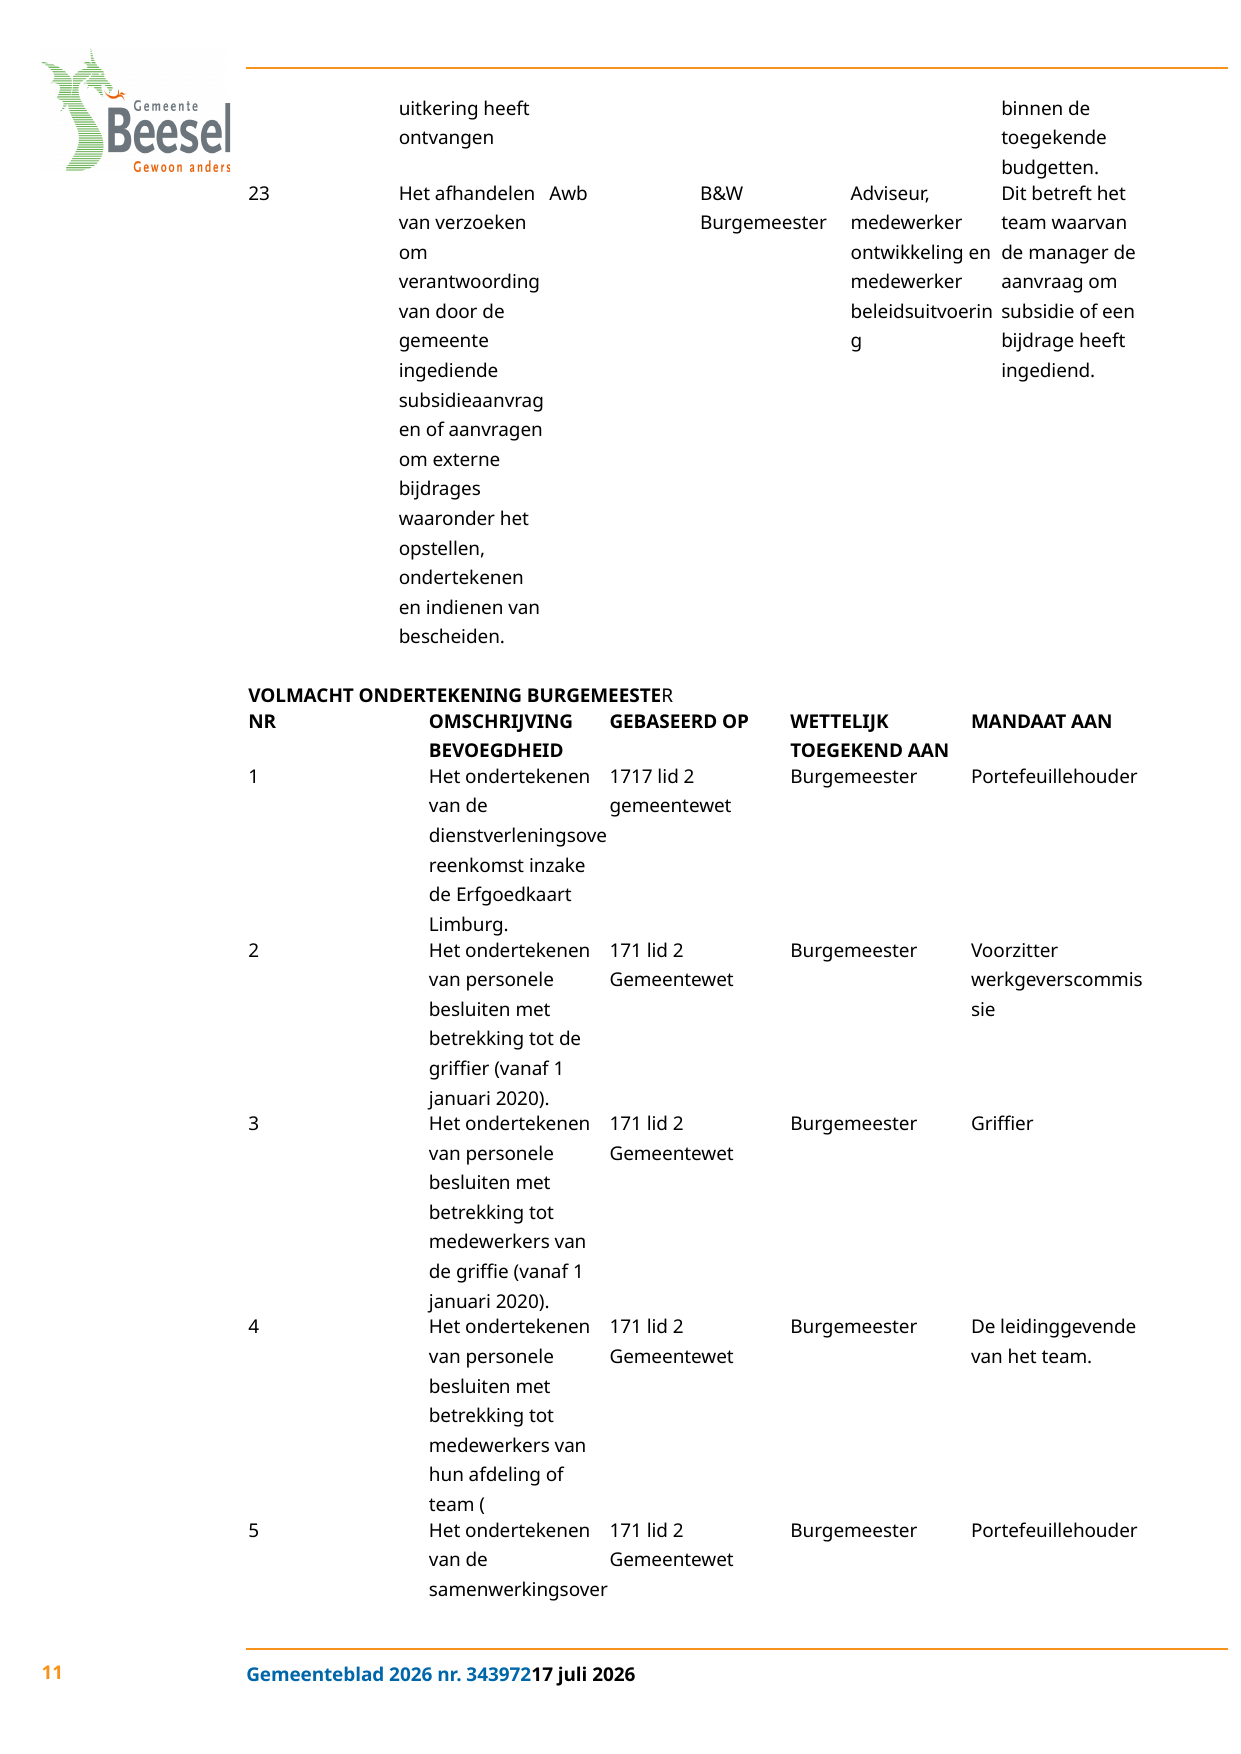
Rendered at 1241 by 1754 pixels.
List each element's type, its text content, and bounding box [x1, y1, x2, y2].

table_cell Het ondertekenen van personele besluiten met betrekking tot medewerkers van de griffie (vanaf 1 januari 2020). [429, 1110, 609, 1314]
table_cell Burgemeester [790, 1314, 971, 1517]
table_cell 4 [248, 1314, 429, 1517]
table_cell Het afhandelen van verzoeken om verantwoording van door de gemeente ingediende subsidieaanvragen of aanvragen om externe bijdrages waaronder het opstellen, ondertekenen en indienen van bescheiden. [399, 180, 549, 649]
table_cell De leidinggevende van het team. [971, 1314, 1152, 1517]
table_cell 2 [248, 937, 429, 1110]
table_cell [248, 95, 398, 180]
table_cell 23 [248, 180, 398, 649]
table_cell binnen de toegekende budgetten. [1001, 95, 1152, 180]
table_cell Awb [549, 180, 700, 649]
table_cell WETTELIJK TOEGEKEND AAN [790, 708, 971, 763]
table_cell B&W Burgemeester [700, 180, 850, 649]
table_cell OMSCHRIJVING BEVOEGDHEID [429, 708, 609, 763]
table_cell Voorzitter werkgeverscommissie [971, 937, 1152, 1110]
table_cell 171 lid 2 Gemeentewet [609, 1517, 790, 1602]
table_cell Het ondertekenen van personele besluiten met betrekking tot medewerkers van hun afdeling of team ( [429, 1314, 609, 1517]
table_cell Burgemeester [790, 937, 971, 1110]
table_cell GEBASEERD OP [609, 708, 790, 763]
table_cell Burgemeester [790, 763, 971, 937]
table_cell Het ondertekenen van personele besluiten met betrekking tot de griffier (vanaf 1 januari 2020). [429, 937, 609, 1110]
table_cell Adviseur, medewerker ontwikkeling en medewerker beleidsuitvoering [850, 180, 1001, 649]
table_cell NR [248, 708, 429, 763]
table_cell 1717 lid 2 gemeentewet [609, 763, 790, 937]
table_cell Het ondertekenen van de dienstverleningsovereenkomst inzake de Erfgoedkaart Limburg. [429, 763, 609, 937]
table_cell 5 [248, 1517, 429, 1602]
table_cell Het ondertekenen van de samenwerkingsover [429, 1517, 609, 1602]
table_header VOLMACHT ONDERTEKENING BURGEMEESTER [248, 682, 1152, 708]
table_cell 3 [248, 1110, 429, 1314]
picture [41, 47, 231, 172]
table_cell 171 lid 2 Gemeentewet [609, 1110, 790, 1314]
table_cell Portefeuillehouder [971, 763, 1152, 937]
table_cell MANDAAT AAN [971, 708, 1152, 763]
table_cell Portefeuillehouder [971, 1517, 1152, 1602]
table_cell Dit betreft het team waarvan de manager de aanvraag om subsidie of een bijdrage heeft ingediend. [1001, 180, 1152, 649]
table_cell 171 lid 2 Gemeentewet [609, 1314, 790, 1517]
table_cell uitkering heeft ontvangen [399, 95, 549, 180]
table_cell [549, 95, 700, 180]
table_cell Burgemeester [790, 1110, 971, 1314]
table_cell 1 [248, 763, 429, 937]
table_cell Burgemeester [790, 1517, 971, 1602]
table_cell [700, 95, 850, 180]
table_cell Griffier [971, 1110, 1152, 1314]
table_cell [850, 95, 1001, 180]
table_cell 171 lid 2 Gemeentewet [609, 937, 790, 1110]
